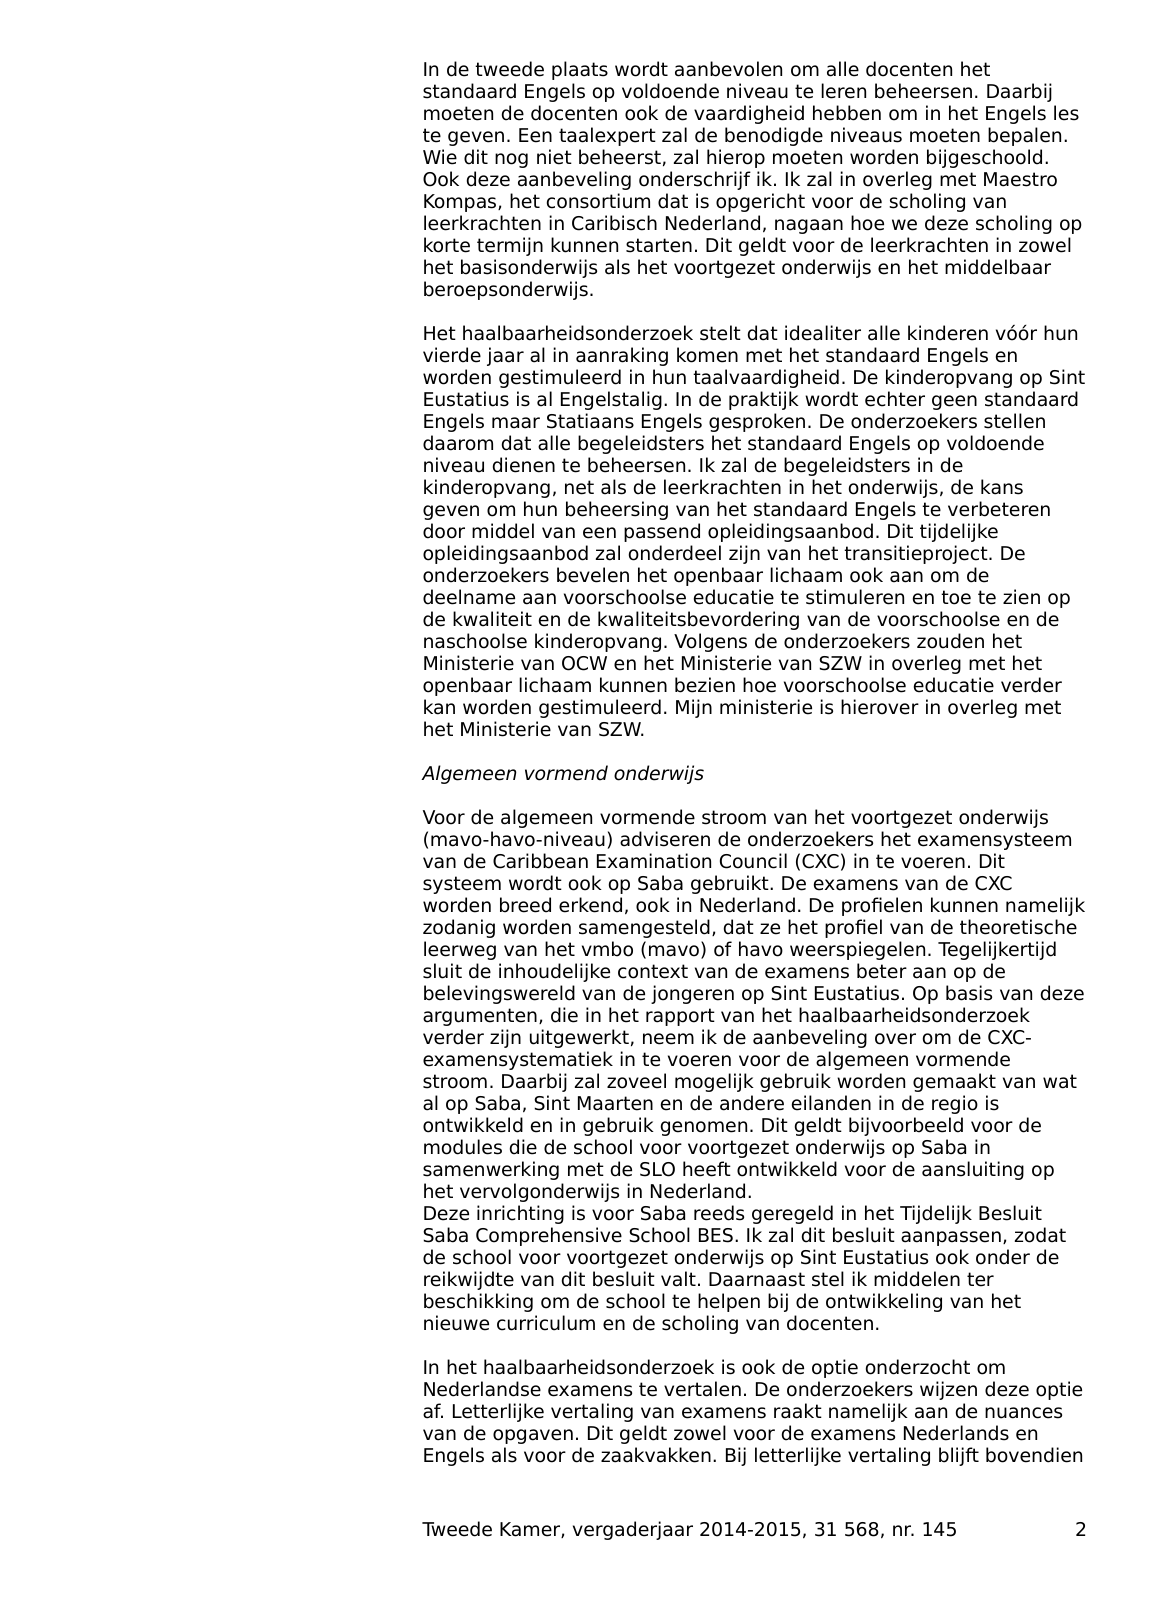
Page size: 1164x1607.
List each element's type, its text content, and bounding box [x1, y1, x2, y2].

text Voor de algemeen vormende stroom van het voortgezet onderwijs (mavo-havo-niveau) adviseren de onderzoekers het examensysteem van de Caribbean Examination Council (CXC) in te voeren. Dit systeem wordt ook op Saba gebruikt. De examens van de CXC worden breed erkend, ook in Nederland. De profielen kunnen namelijk zodanig worden samengesteld, dat ze het profiel van de theoretische leerweg van het vmbo (mavo) of havo weerspiegelen. Tegelijkertijd sluit de inhoudelijke context van de examens beter aan op de belevingswereld van de jongeren op Sint Eustatius. Op basis van deze argumenten, die in het rapport van het haalbaarheidsonderzoek verder zijn uitgewerkt, neem ik de aanbeveling over om de CXC-examensystematiek in te voeren voor de algemeen vormende stroom. Daarbij zal zoveel mogelijk gebruik worden gemaakt van wat al op Saba, Sint Maarten en de andere eilanden in de regio is ontwikkeld en in gebruik genomen. Dit geldt bijvoorbeeld voor de modules die de school voor voortgezet onderwijs op Saba in samenwerking met de SLO heeft ontwikkeld voor de aansluiting op het vervolgonderwijs in Nederland. [422, 807, 1087, 1203]
text Deze inrichting is voor Saba reeds geregeld in het Tijdelijk Besluit Saba Comprehensive School BES. Ik zal dit besluit aanpassen, zodat de school voor voortgezet onderwijs op Sint Eustatius ook onder de reikwijdte van dit besluit valt. Daarnaast stel ik middelen ter beschikking om de school te helpen bij de ontwikkeling van het nieuwe curriculum en de scholing van docenten. [422, 1203, 1087, 1334]
text Het haalbaarheidsonderzoek stelt dat idealiter alle kinderen vóór hun vierde jaar al in aanraking komen met het standaard Engels en worden gestimuleerd in hun taalvaardigheid. De kinderopvang op Sint Eustatius is al Engelstalig. In de praktijk wordt echter geen standaard Engels maar Statiaans Engels gesproken. De onderzoekers stellen daarom dat alle begeleidsters het standaard Engels op voldoende niveau dienen te beheersen. Ik zal de begeleidsters in de kinderopvang, net als de leerkrachten in het onderwijs, de kans geven om hun beheersing van het standaard Engels te verbeteren door middel van een passend opleidingsaanbod. Dit tijdelijke opleidingsaanbod zal onderdeel zijn van het transitieproject. De onderzoekers bevelen het openbaar lichaam ook aan om de deelname aan voorschoolse educatie te stimuleren en toe te zien op de kwaliteit en de kwaliteitsbevordering van de voorschoolse en de naschoolse kinderopvang. Volgens de onderzoekers zouden het Ministerie van OCW en het Ministerie van SZW in overleg met het openbaar lichaam kunnen bezien hoe voorschoolse educatie verder kan worden gestimuleerd. Mijn ministerie is hierover in overleg met het Ministerie van SZW. [422, 323, 1087, 741]
text In het haalbaarheidsonderzoek is ook de optie onderzocht om Nederlandse examens te vertalen. De onderzoekers wijzen deze optie af. Letterlijke vertaling van examens raakt namelijk aan de nuances van de opgaven. Dit geldt zowel voor de examens Nederlands en Engels als voor de zaakvakken. Bij letterlijke vertaling blijft bovendien [422, 1357, 1087, 1467]
subtitle Algemeen vormend onderwijs [422, 763, 1087, 785]
text In de tweede plaats wordt aanbevolen om alle docenten het standaard Engels op voldoende niveau te leren beheersen. Daarbij moeten de docenten ook de vaardigheid hebben om in het Engels les te geven. Een taalexpert zal de benodigde niveaus moeten bepalen. Wie dit nog niet beheerst, zal hierop moeten worden bijgeschoold. Ook deze aanbeveling onderschrijf ik. Ik zal in overleg met Maestro Kompas, het consortium dat is opgericht voor de scholing van leerkrachten in Caribisch Nederland, nagaan hoe we deze scholing op korte termijn kunnen starten. Dit geldt voor de leerkrachten in zowel het basisonderwijs als het voortgezet onderwijs en het middelbaar beroepsonderwijs. [422, 59, 1087, 301]
